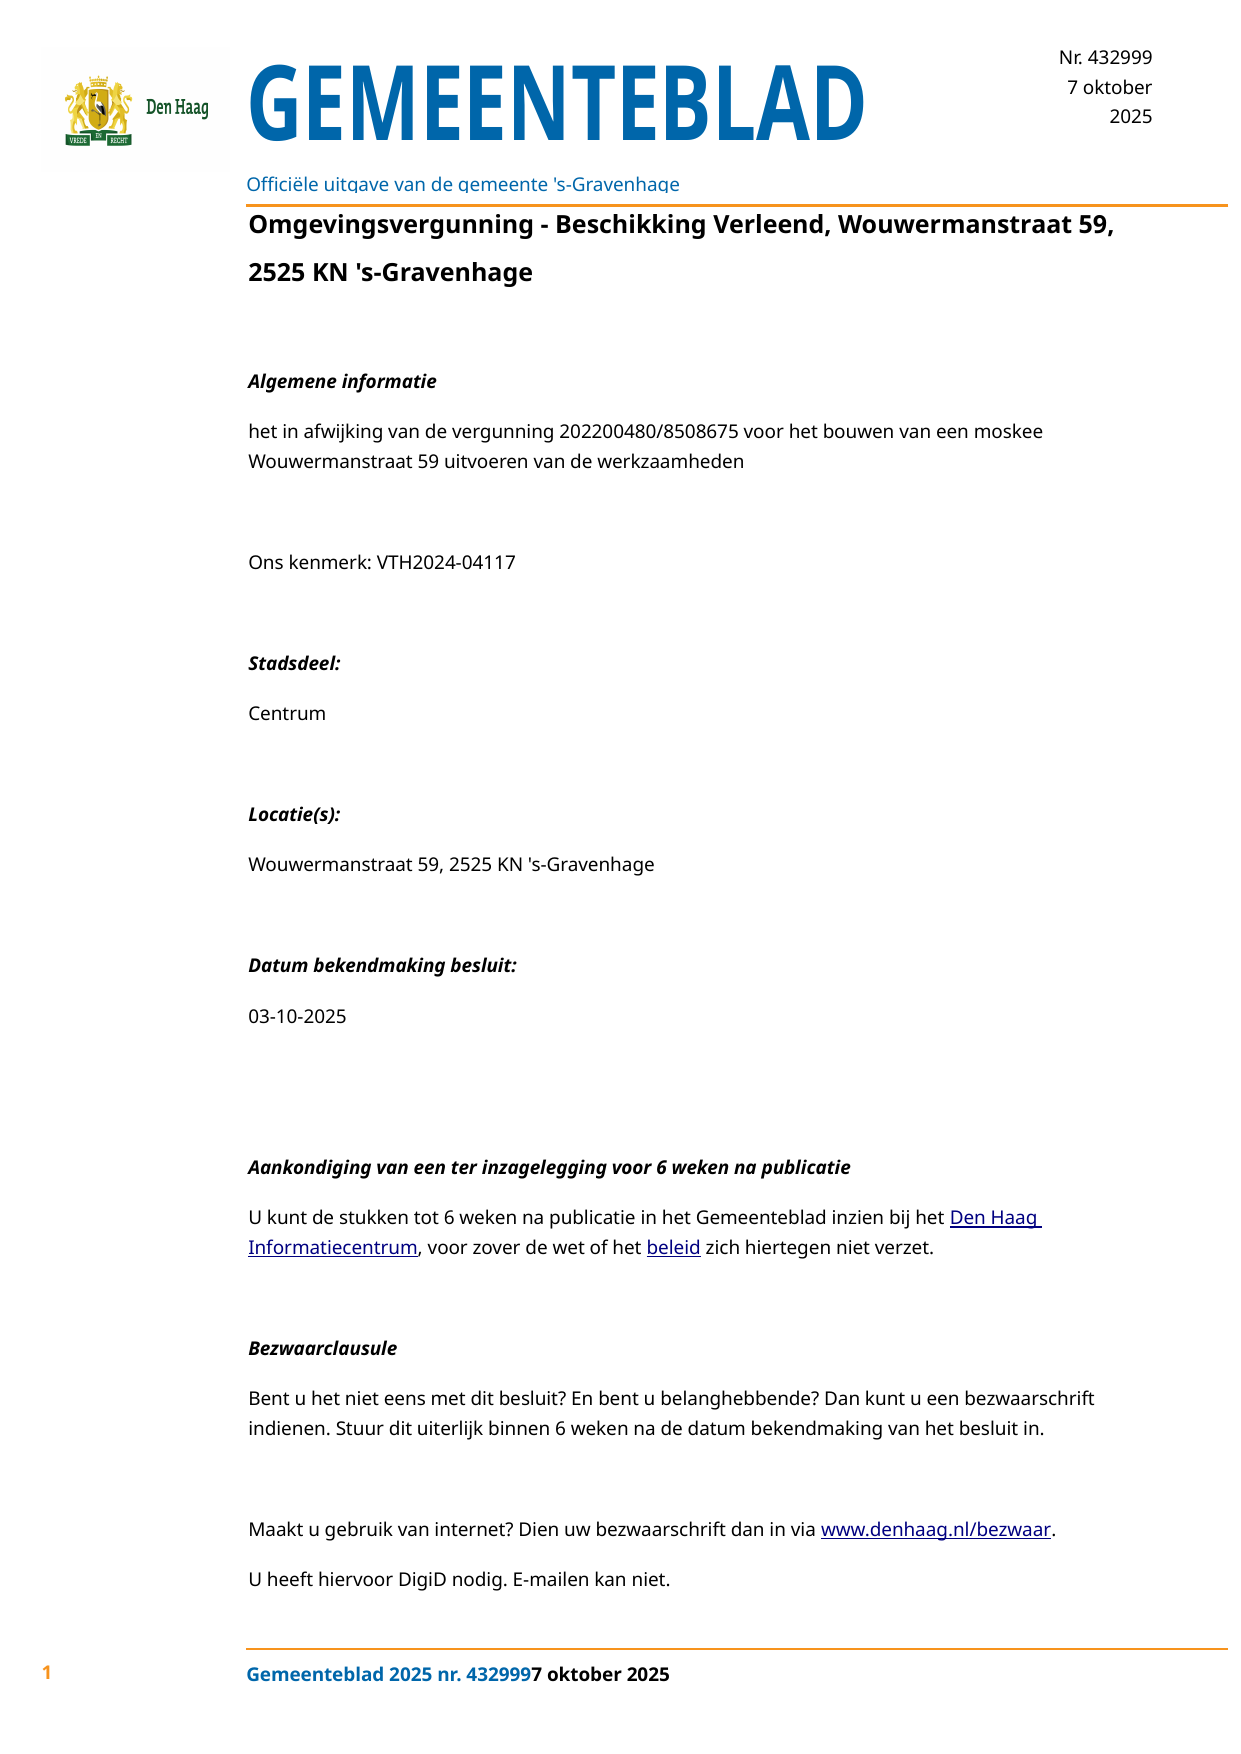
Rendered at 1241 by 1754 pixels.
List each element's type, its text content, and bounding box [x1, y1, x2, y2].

text U heeft hiervoor DigiD nodig. E-mailen kan niet. [248, 1566, 1152, 1592]
text Algemene informatie [248, 368, 1152, 394]
picture [41, 47, 231, 172]
text Wouwermanstraat 59, 2525 KN 's-Gravenhage [248, 852, 1152, 877]
text het in afwijking van de vergunning 202200480/8508675 voor het bouwen van een moskee Wouwermanstraat 59 uitvoeren van de werkzaamheden [248, 419, 1152, 474]
text Bent u het niet eens met dit besluit? En bent u belanghebbende? Dan kunt u een bezwaarschrift indienen. Stuur dit uiterlijk binnen 6 weken na de datum bekendmaking van het besluit in. [248, 1385, 1152, 1441]
text Stadsdeel: [248, 650, 1152, 676]
text Maakt u gebruik van internet? Dien uw bezwaarschrift dan in via www.denhaag.nl/bezwaar. [248, 1516, 1152, 1542]
text 03-10-2025 [248, 1003, 1152, 1029]
text Aankondiging van een ter inzagelegging voor 6 weken na publicatie [248, 1154, 1152, 1180]
text U kunt de stukken tot 6 weken na publicatie in het Gemeenteblad inzien bij het Den Haag Informatiecentrum, voor zover de wet of het beleid zich hiertegen niet verzet. [248, 1204, 1152, 1260]
text Omgevingsvergunning - Beschikking Verleend, Wouwermanstraat 59, 2525 KN 's-Gravenhage [248, 207, 1152, 288]
text Ons kenmerk: VTH2024-04117 [248, 549, 1152, 575]
text Bezwaarclausule [248, 1335, 1152, 1361]
text Datum bekendmaking besluit: [248, 952, 1152, 978]
text Locatie(s): [248, 801, 1152, 827]
text Centrum [248, 700, 1152, 726]
